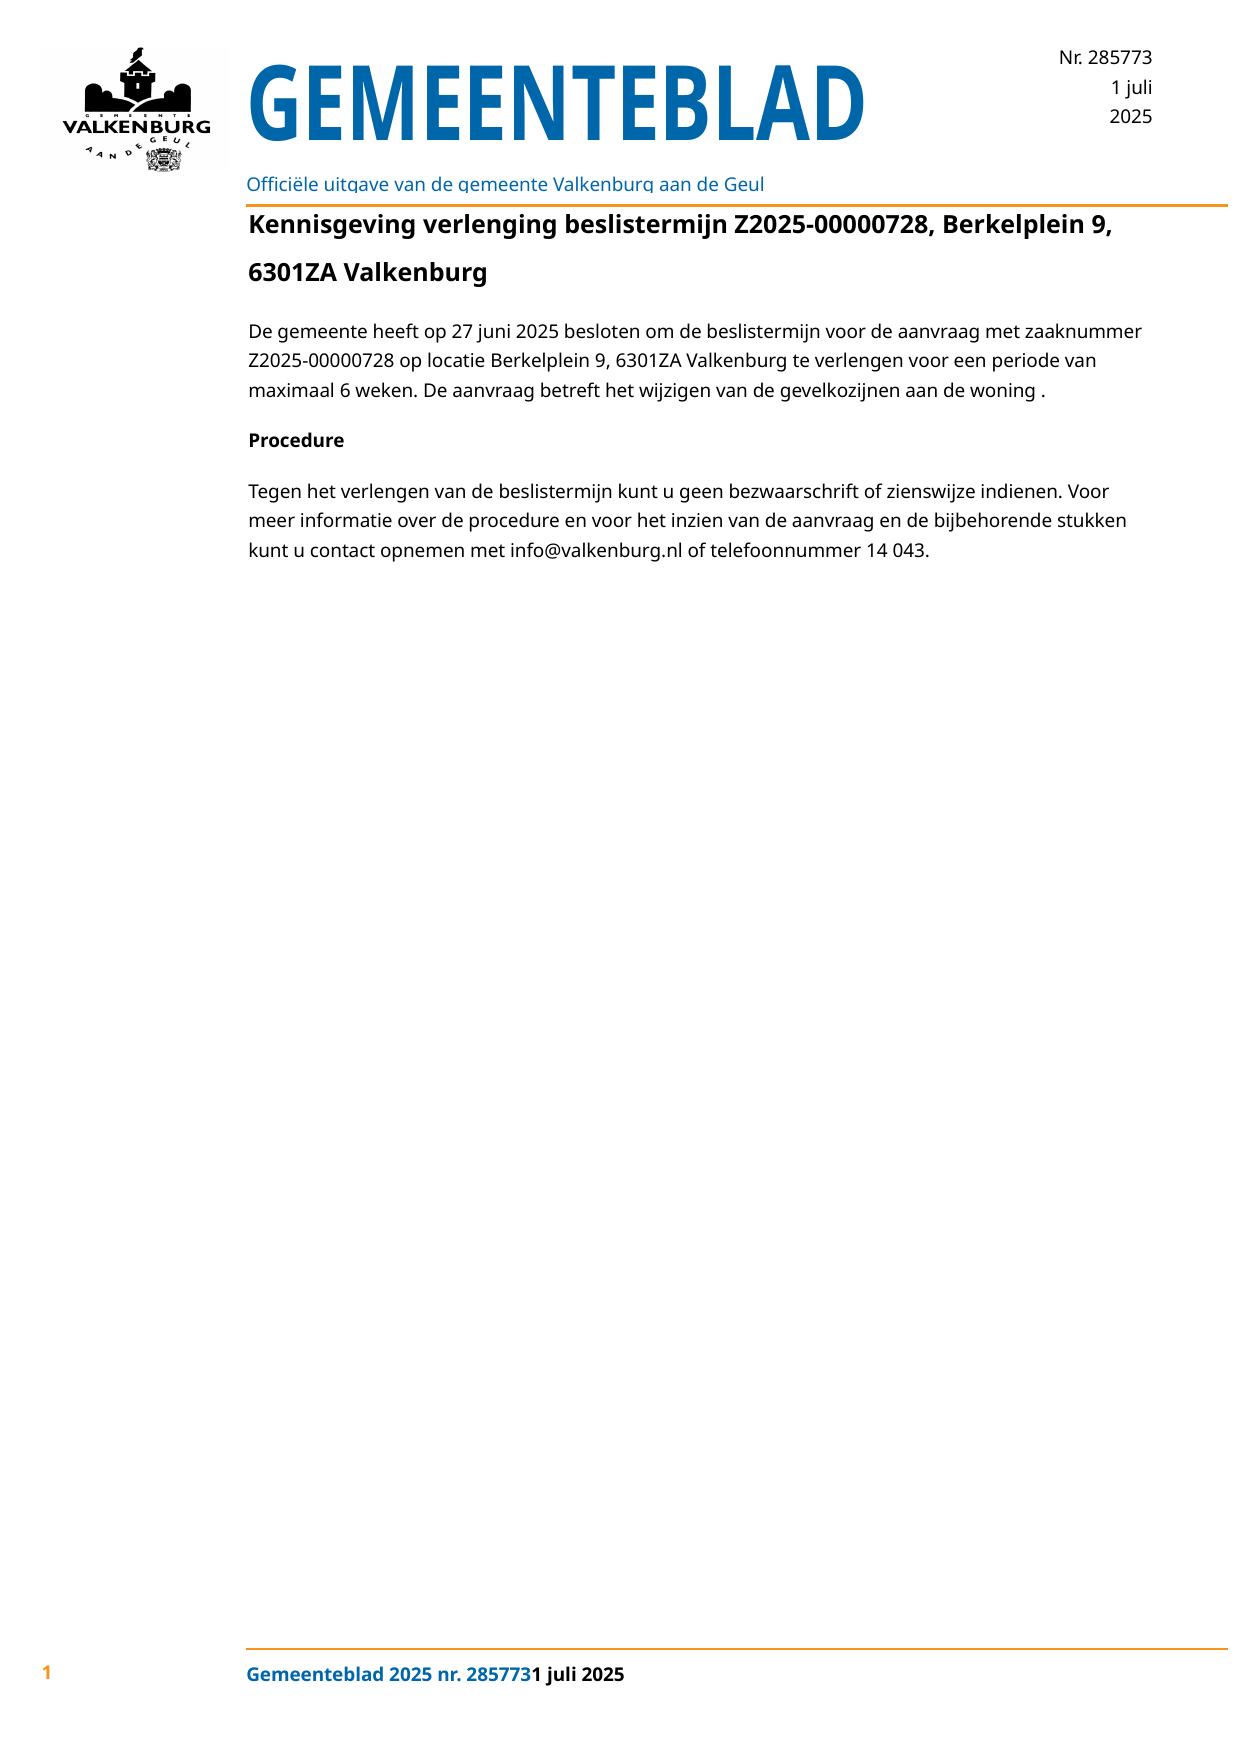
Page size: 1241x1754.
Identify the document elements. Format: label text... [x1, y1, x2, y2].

text De gemeente heeft op 27 juni 2025 besloten om de beslistermijn voor de aanvraag met zaaknummer Z2025-00000728 op locatie Berkelplein 9, 6301ZA Valkenburg te verlengen voor een periode van maximaal 6 weken. De aanvraag betreft het wijzigen van de gevelkozijnen aan de woning . [248, 318, 1152, 403]
text Procedure [248, 427, 1152, 453]
picture [41, 47, 231, 172]
text Tegen het verlengen van de beslistermijn kunt u geen bezwaarschrift of zienswijze indienen. Voor meer informatie over de procedure en voor het inzien van de aanvraag en de bijbehorende stukken kunt u contact opnemen met info@valkenburg.nl of telefoonnummer 14 043. [248, 478, 1152, 563]
text Kennisgeving verlenging beslistermijn Z2025-00000728, Berkelplein 9, 6301ZA Valkenburg [248, 207, 1152, 288]
